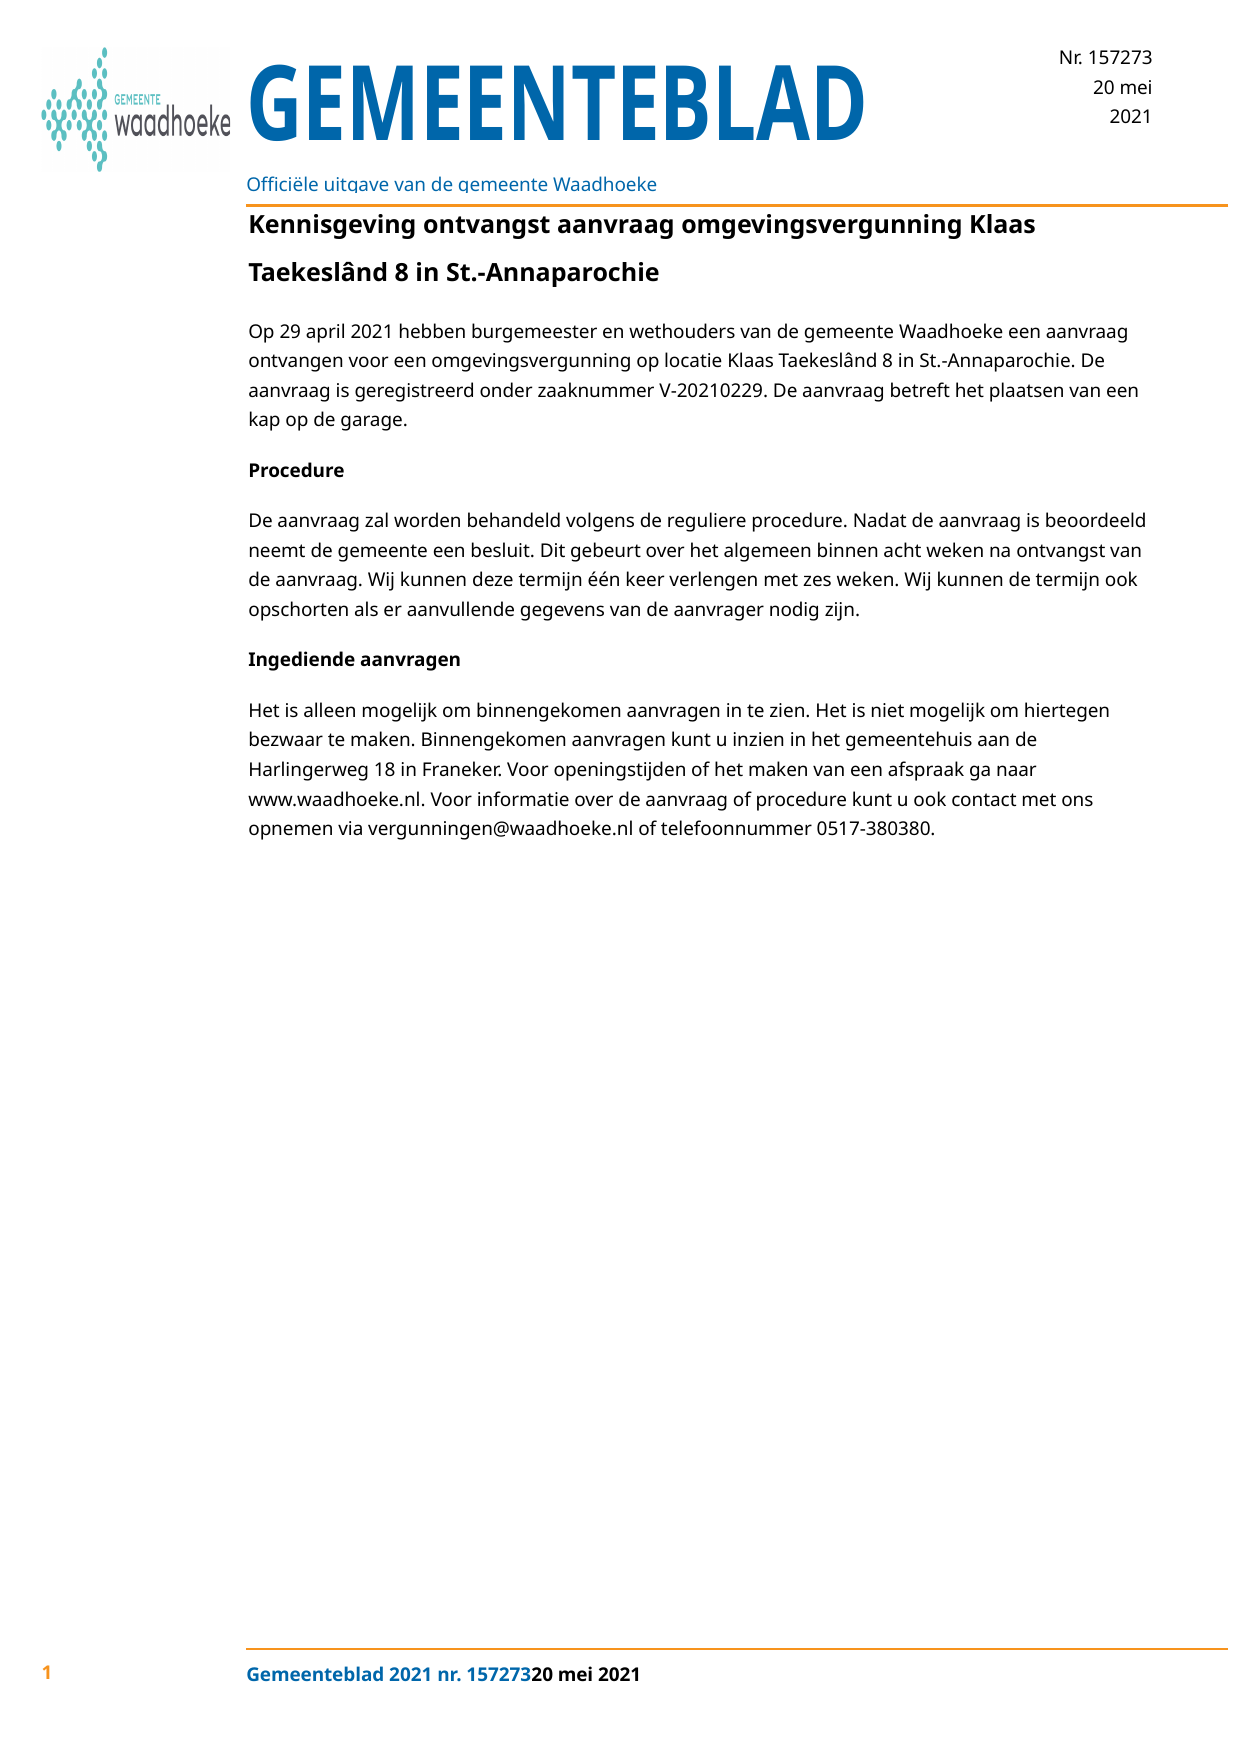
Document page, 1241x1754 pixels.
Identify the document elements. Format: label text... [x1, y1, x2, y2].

text Procedure [248, 457, 1152, 483]
text Op 29 april 2021 hebben burgemeester en wethouders van de gemeente Waadhoeke een aanvraag ontvangen voor een omgevingsvergunning op locatie Klaas Taekeslând 8 in St.-Annaparochie. De aanvraag is geregistreerd onder zaaknummer V-20210229. De aanvraag betreft het plaatsen van een kap op de garage. [248, 318, 1152, 432]
text Kennisgeving ontvangst aanvraag omgevingsvergunning Klaas Taekeslând 8 in St.-Annaparochie [248, 207, 1152, 288]
text Het is alleen mogelijk om binnengekomen aanvragen in te zien. Het is niet mogelijk om hiertegen bezwaar te maken. Binnengekomen aanvragen kunt u inzien in het gemeentehuis aan de Harlingerweg 18 in Franeker. Voor openingstijden of het maken van een afspraak ga naar www.waadhoeke.nl. Voor informatie over de aanvraag of procedure kunt u ook contact met ons opnemen via vergunningen@waadhoeke.nl of telefoonnummer 0517-380380. [248, 697, 1152, 841]
picture [41, 47, 231, 172]
text Ingediende aanvragen [248, 647, 1152, 672]
text De aanvraag zal worden behandeld volgens de reguliere procedure. Nadat de aanvraag is beoordeeld neemt de gemeente een besluit. Dit gebeurt over het algemeen binnen acht weken na ontvangst van de aanvraag. Wij kunnen deze termijn één keer verlengen met zes weken. Wij kunnen de termijn ook opschorten als er aanvullende gegevens van de aanvrager nodig zijn. [248, 507, 1152, 622]
